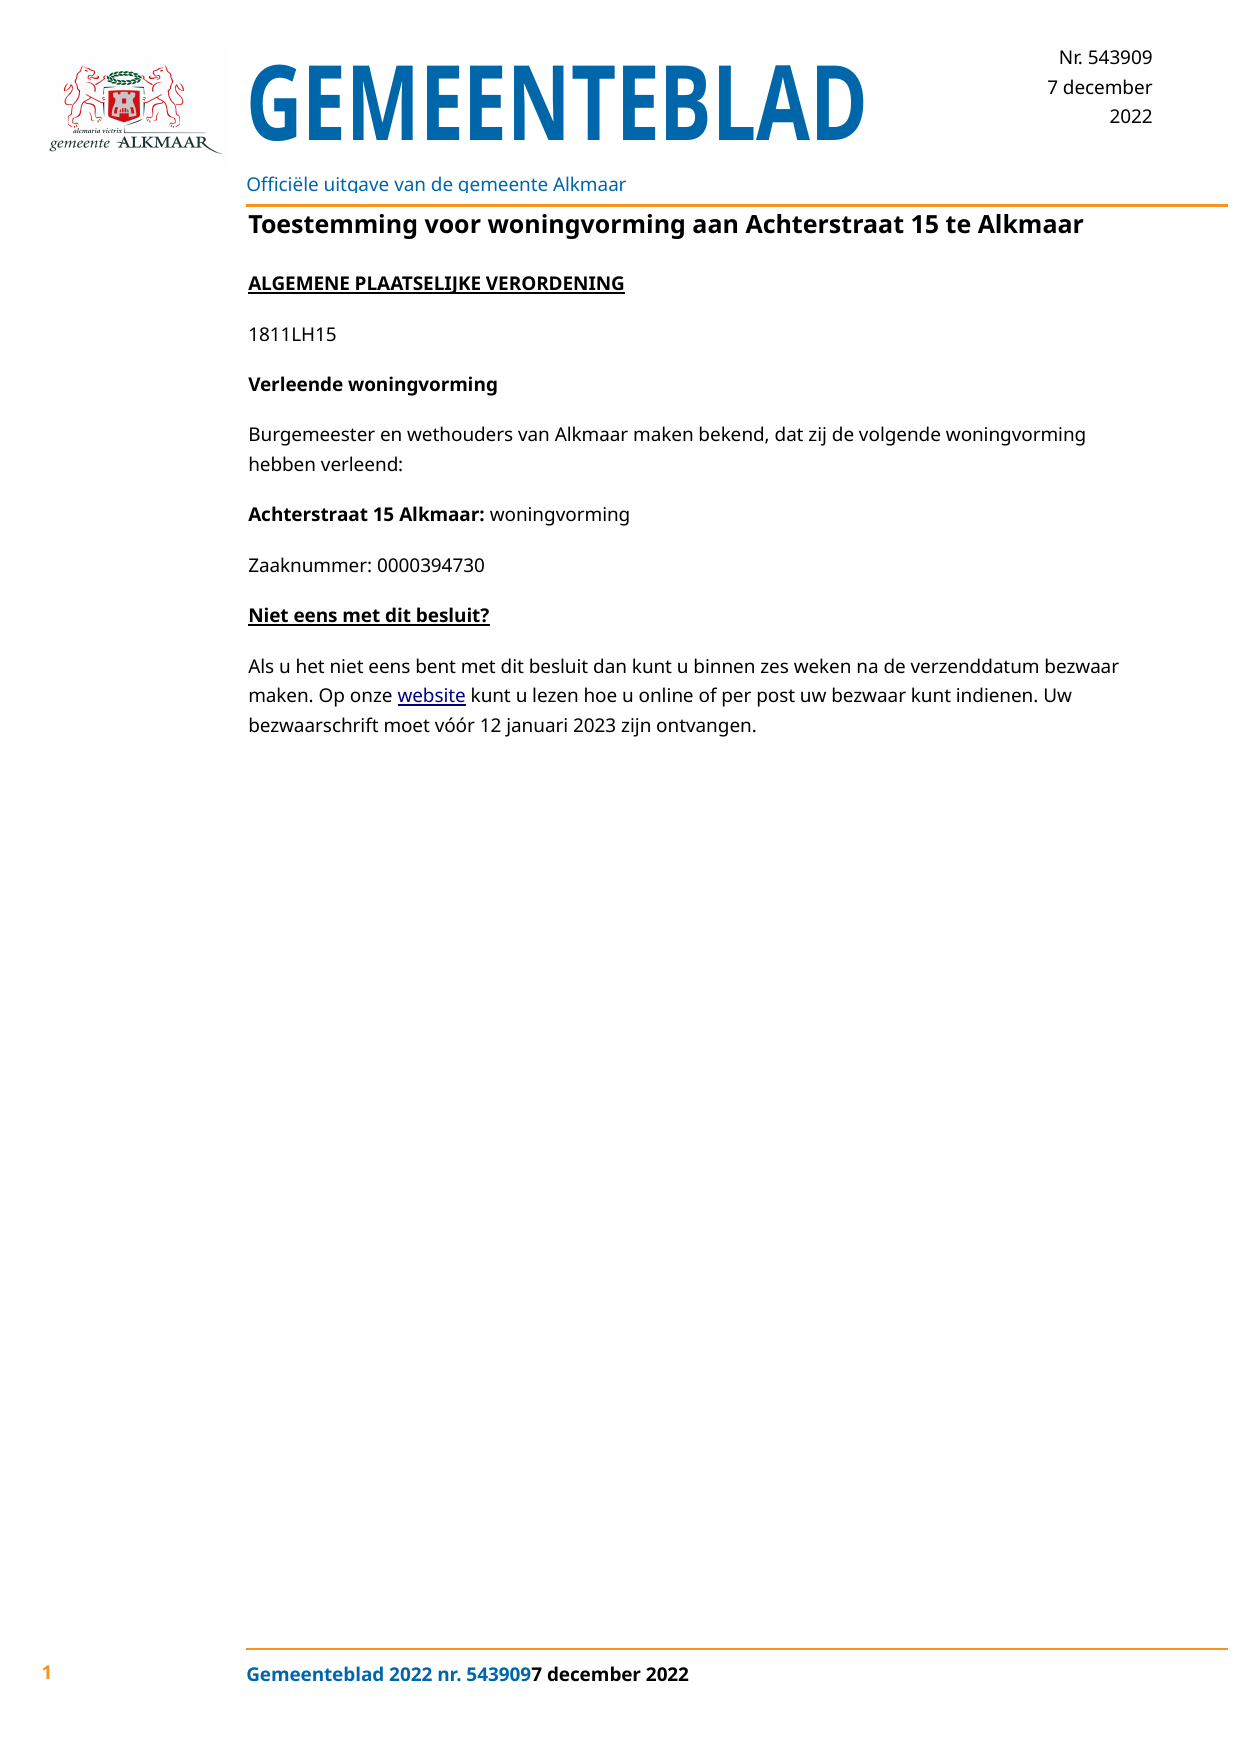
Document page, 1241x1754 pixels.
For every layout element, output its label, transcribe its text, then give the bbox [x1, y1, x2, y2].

picture [41, 47, 231, 172]
text Verleende woningvorming [248, 371, 1152, 397]
text Als u het niet eens bent met dit besluit dan kunt u binnen zes weken na de verzenddatum bezwaar maken. Op onze website kunt u lezen hoe u online of per post uw bezwaar kunt indienen. Uw bezwaarschrift moet vóór 12 januari 2023 zijn ontvangen. [248, 653, 1152, 738]
text ALGEMENE PLAATSELIJKE VERORDENING [248, 270, 1152, 296]
text Achterstraat 15 Alkmaar: woningvorming [248, 502, 1152, 527]
text Toestemming voor woningvorming aan Achterstraat 15 te Alkmaar [248, 207, 1152, 241]
text 1811LH15 [248, 321, 1152, 346]
text Niet eens met dit besluit? [248, 602, 1152, 628]
text Zaaknummer: 0000394730 [248, 552, 1152, 578]
text Burgemeester en wethouders van Alkmaar maken bekend, dat zij de volgende woningvorming hebben verleend: [248, 422, 1152, 477]
